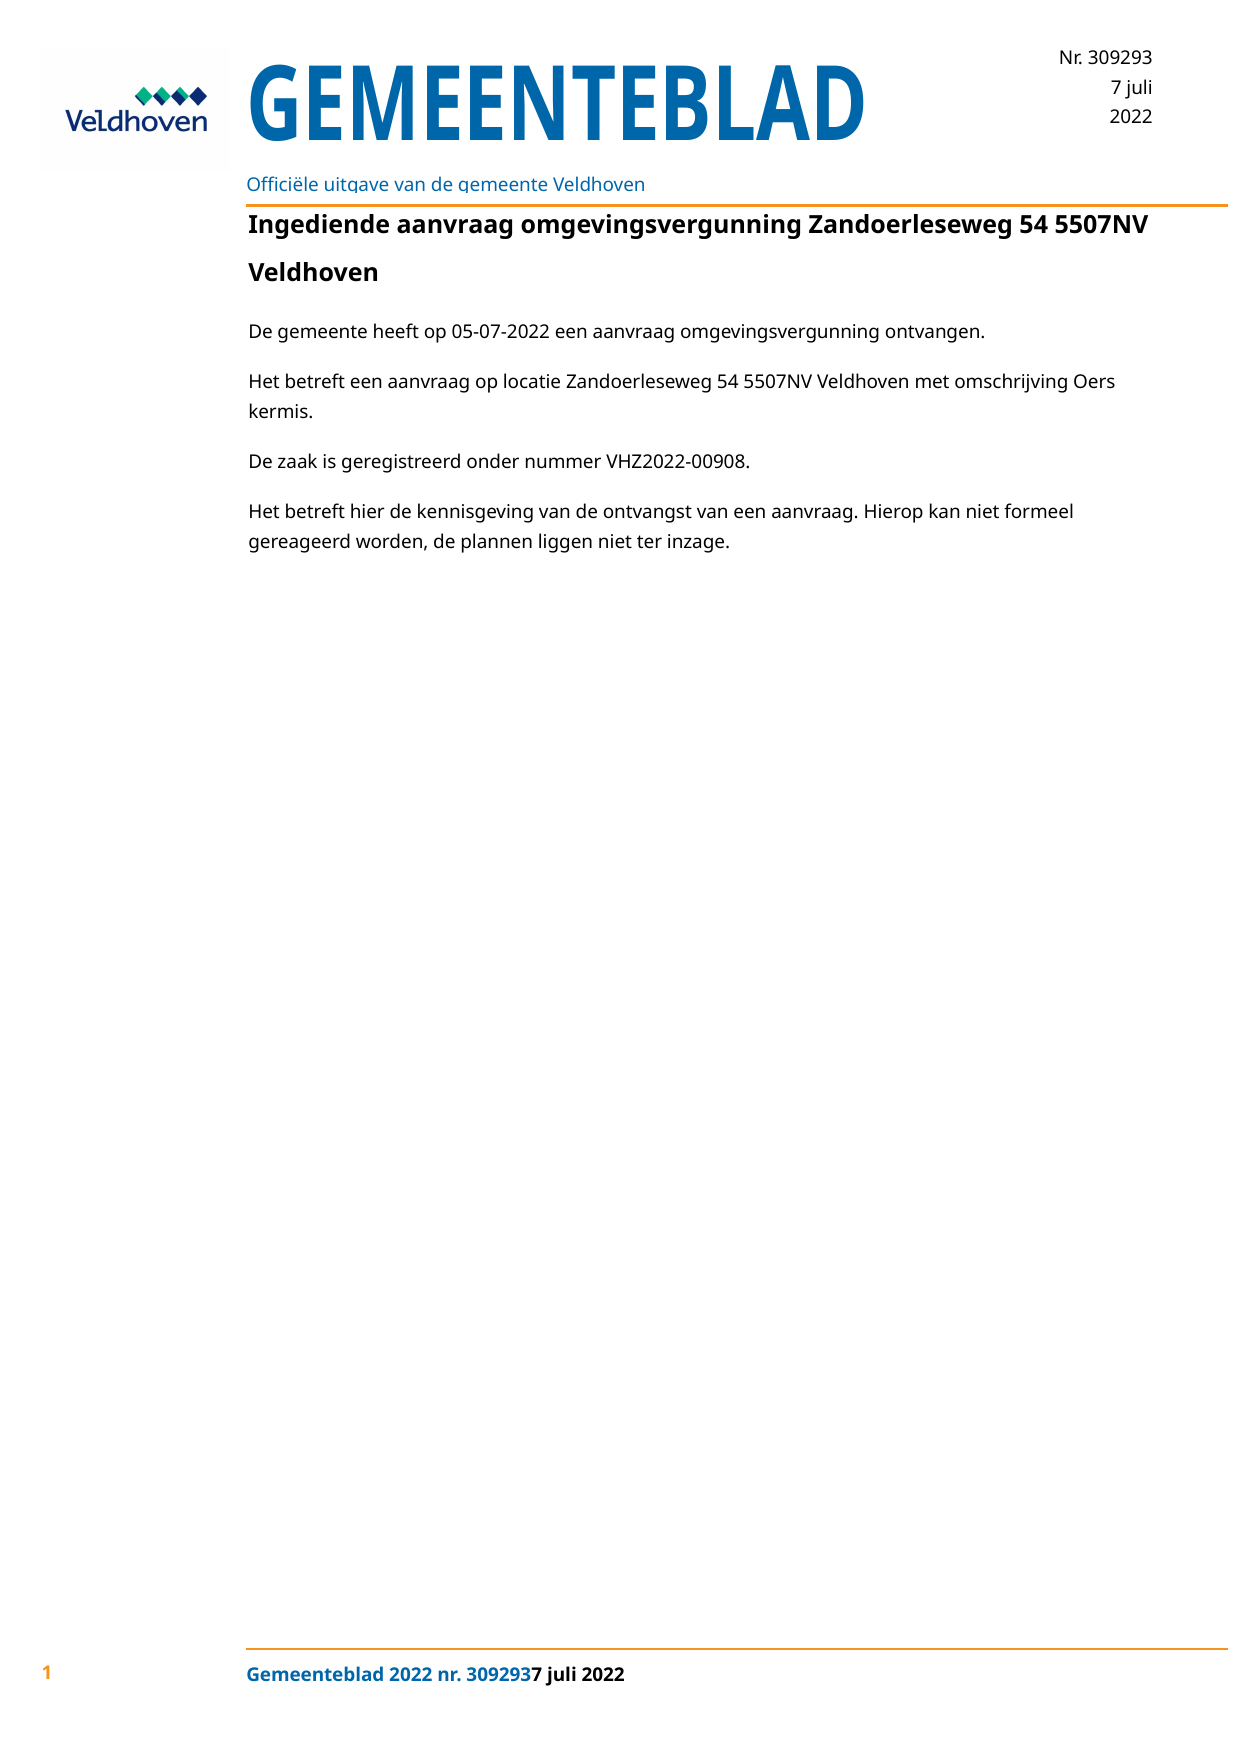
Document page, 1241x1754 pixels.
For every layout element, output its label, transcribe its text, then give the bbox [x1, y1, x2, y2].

text Het betreft hier de kennisgeving van de ontvangst van een aanvraag. Hierop kan niet formeel gereageerd worden, de plannen liggen niet ter inzage. [248, 499, 1152, 554]
text Het betreft een aanvraag op locatie Zandoerleseweg 54 5507NV Veldhoven met omschrijving Oers kermis. [248, 368, 1152, 424]
text De gemeente heeft op 05-07-2022 een aanvraag omgevingsvergunning ontvangen. [248, 318, 1152, 344]
text De zaak is geregistreerd onder nummer VHZ2022-00908. [248, 448, 1152, 474]
text Ingediende aanvraag omgevingsvergunning Zandoerleseweg 54 5507NV Veldhoven [248, 207, 1152, 288]
picture [41, 47, 231, 172]
